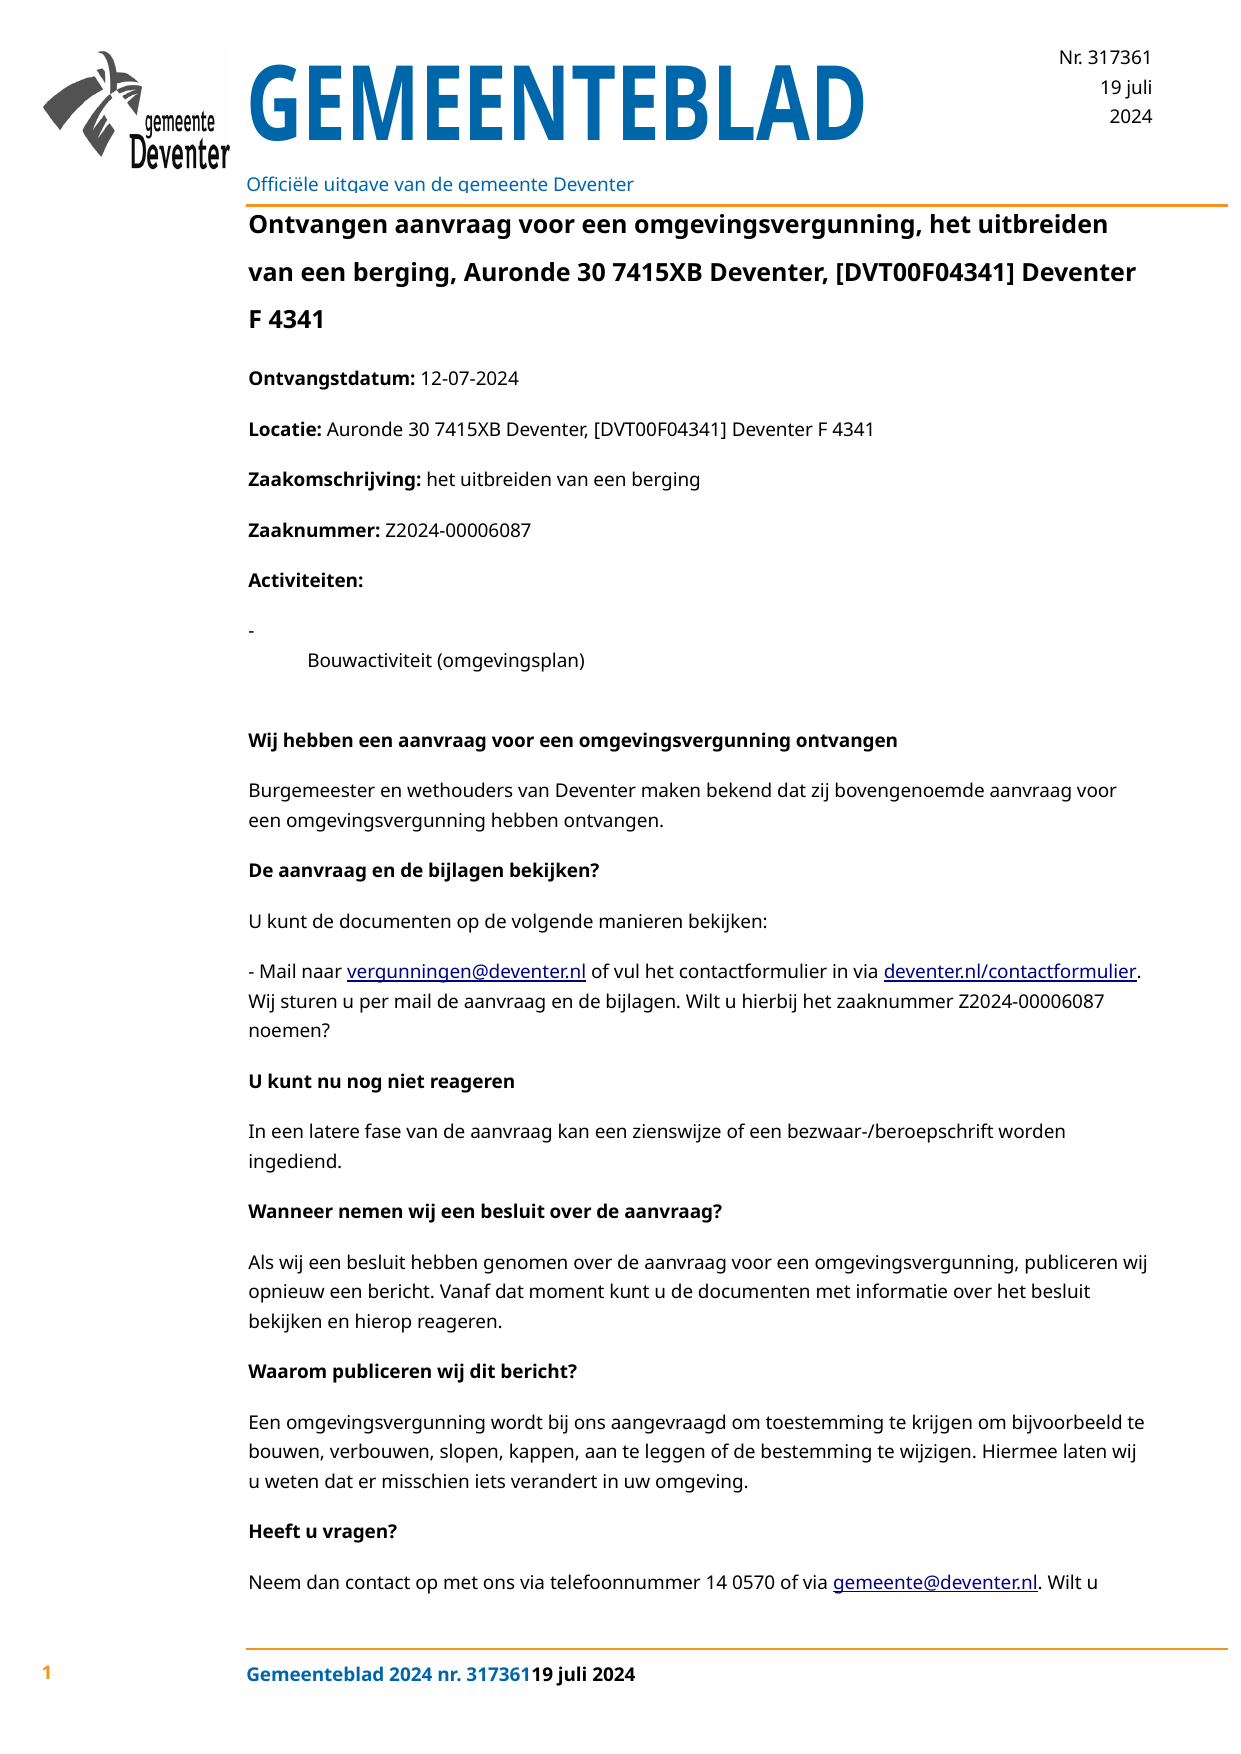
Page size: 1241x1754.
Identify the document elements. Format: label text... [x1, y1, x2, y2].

text Activiteiten: [248, 567, 1152, 593]
text Neem dan contact op met ons via telefoonnummer 14 0570 of via gemeente@deventer.nl. Wilt u [248, 1569, 1152, 1594]
text Ontvangen aanvraag voor een omgevingsvergunning, het uitbreiden van een berging, Auronde 30 7415XB Deventer, [DVT00F04341] Deventer F 4341 [248, 207, 1152, 336]
picture [41, 47, 231, 172]
text De aanvraag en de bijlagen bekijken? [248, 858, 1152, 883]
text Ontvangstdatum: 12-07-2024 [248, 366, 1152, 391]
text Zaakomschrijving: het uitbreiden van een berging [248, 466, 1152, 492]
list Bouwactiviteit (omgevingsplan) [248, 647, 1152, 673]
text Burgemeester en wethouders van Deventer maken bekend dat zij bovengenoemde aanvraag voor een omgevingsvergunning hebben ontvangen. [248, 778, 1152, 833]
text U kunt nu nog niet reageren [248, 1068, 1152, 1094]
text Als wij een besluit hebben genomen over de aanvraag voor een omgevingsvergunning, publiceren wij opnieuw een bericht. Vanaf dat moment kunt u de documenten met informatie over het besluit bekijken en hierop reageren. [248, 1249, 1152, 1334]
text U kunt de documenten op de volgende manieren bekijken: [248, 908, 1152, 934]
text Heeft u vragen? [248, 1518, 1152, 1544]
text - Mail naar vergunningen@deventer.nl of vul het contactformulier in via deventer.nl/contactformulier. Wij sturen u per mail de aanvraag en de bijlagen. Wilt u hierbij het zaaknummer Z2024-00006087 noemen? [248, 958, 1152, 1043]
text Een omgevingsvergunning wordt bij ons aangevraagd om toestemming te krijgen om bijvoorbeeld te bouwen, verbouwen, slopen, kappen, aan te leggen of de bestemming te wijzigen. Hiermee laten wij u weten dat er misschien iets verandert in uw omgeving. [248, 1409, 1152, 1494]
text Wanneer nemen wij een besluit over de aanvraag? [248, 1198, 1152, 1224]
text Wij hebben een aanvraag voor een omgevingsvergunning ontvangen [248, 727, 1152, 753]
text Zaaknummer: Z2024-00006087 [248, 517, 1152, 542]
text Locatie: Auronde 30 7415XB Deventer, [DVT00F04341] Deventer F 4341 [248, 416, 1152, 442]
text Waarom publiceren wij dit bericht? [248, 1358, 1152, 1384]
text In een latere fase van de aanvraag kan een zienswijze of een bezwaar-/beroepschrift worden ingediend. [248, 1118, 1152, 1174]
